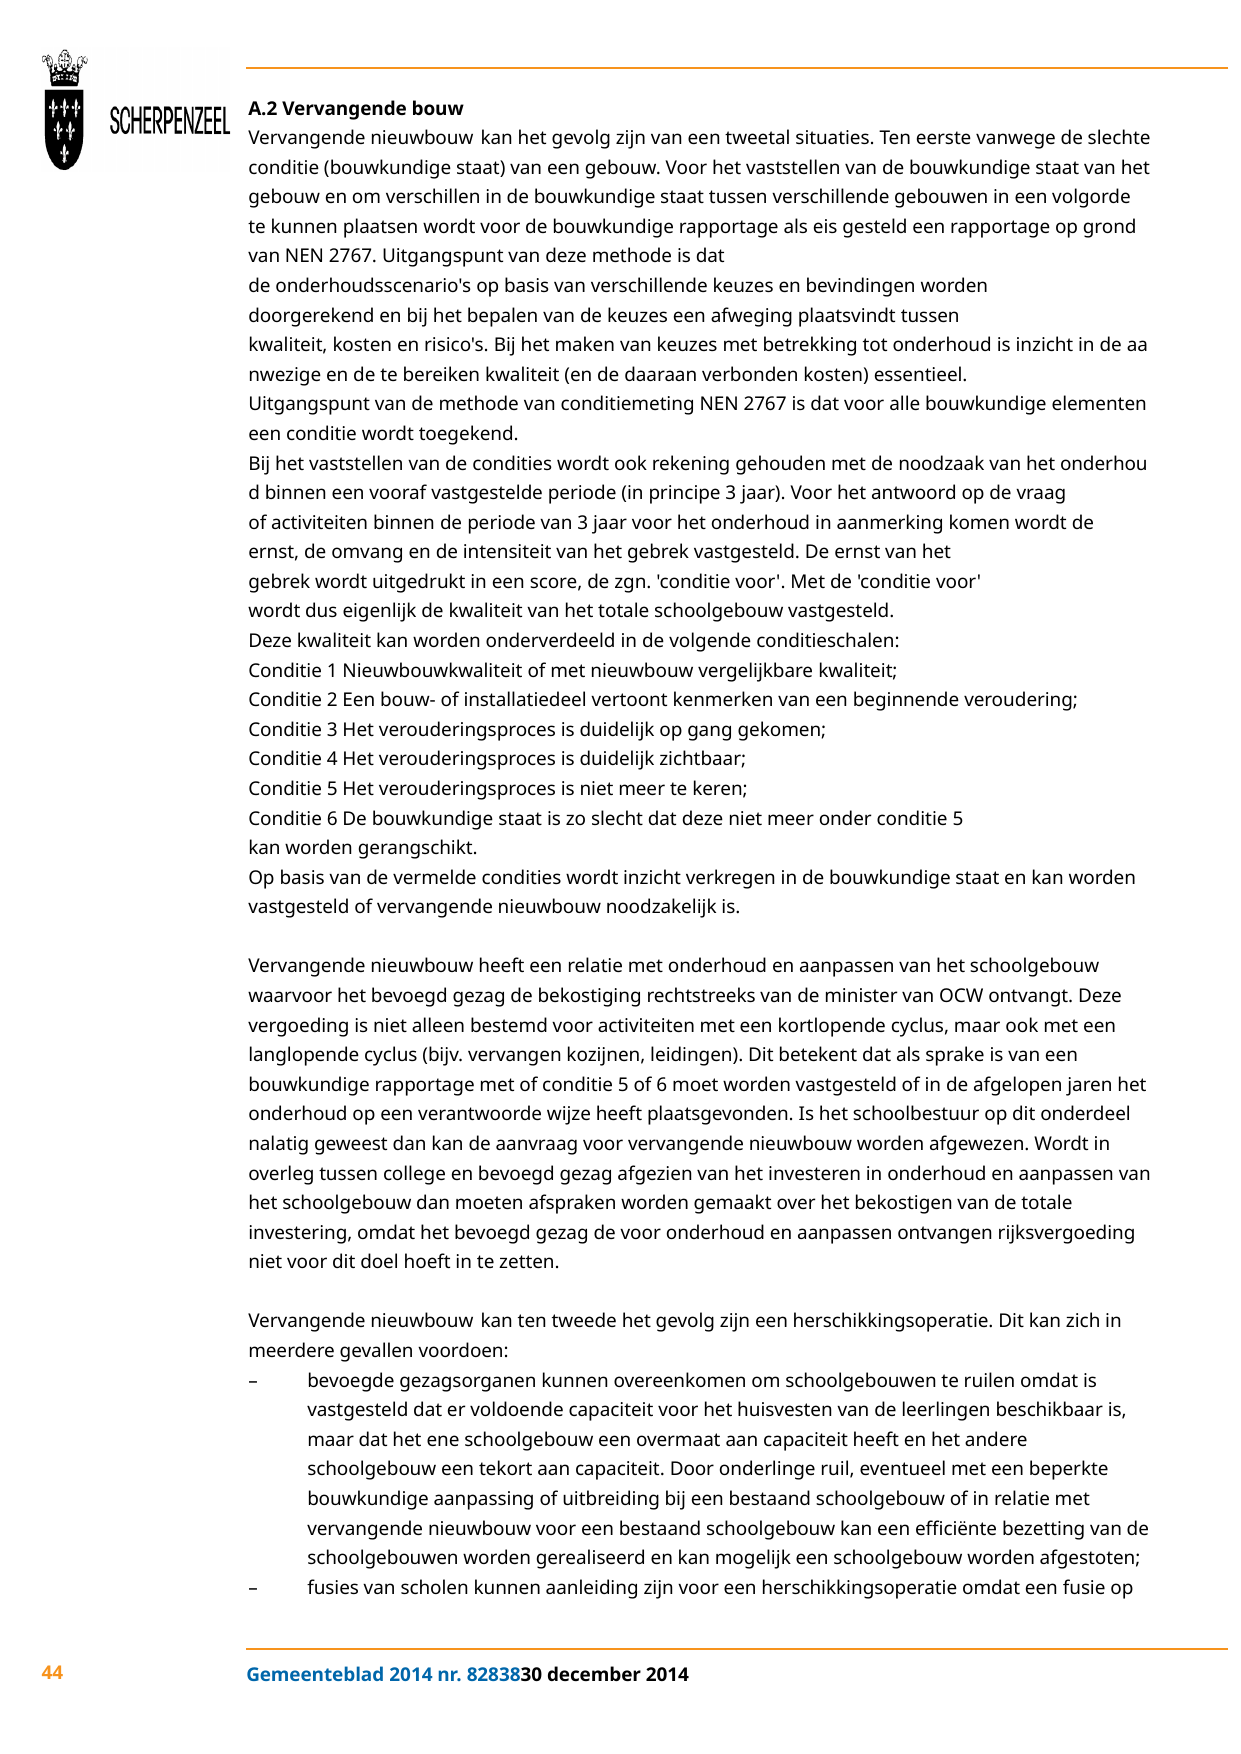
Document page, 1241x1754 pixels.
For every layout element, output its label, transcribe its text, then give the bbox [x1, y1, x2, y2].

text Vervangende nieuwbouw heeft een relatie met onderhoud en aanpassen van het schoolgebouw waarvoor het bevoegd gezag de bekostiging rechtstreeks van de minister van OCW ontvangt. Deze vergoeding is niet alleen bestemd voor activiteiten met een kortlopende cyclus, maar ook met een langlopende cyclus (bijv. vervangen kozijnen, leidingen). Dit betekent dat als sprake is van een bouwkundige rapportage met of conditie 5 of 6 moet worden vastgesteld of in de afgelopen jaren het onderhoud op een verantwoorde wijze heeft plaatsgevonden. Is het schoolbestuur op dit onderdeel nalatig geweest dan kan de aanvraag voor vervangende nieuwbouw worden afgewezen. Wordt in overleg tussen college en bevoegd gezag afgezien van het investeren in onderhoud en aanpassen van het schoolgebouw dan moeten afspraken worden gemaakt over het bekostigen van de totale investering, omdat het bevoegd gezag de voor onderhoud en aanpassen ontvangen rijksvergoeding niet voor dit doel hoeft in te zetten. [248, 953, 1152, 1274]
text Op basis van de vermelde condities wordt inzicht verkregen in de bouwkundige staat en kan worden vastgesteld of vervangende nieuwbouw noodzakelijk is. [248, 864, 1152, 919]
text Conditie 5 Het verouderingsproces is niet meer te keren; [248, 775, 1152, 801]
list bevoegde gezagsorganen kunnen overeenkomen om schoolgebouwen te ruilen omdat is vastgesteld dat er voldoende capaciteit voor het huisvesten van de leerlingen beschikbaar is, maar dat het ene schoolgebouw een overmaat aan capaciteit heeft en het andere schoolgebouw een tekort aan capaciteit. Door onderlinge ruil, eventueel met een beperkte bouwkundige aanpassing of uitbreiding bij een bestaand schoolgebouw of in relatie met vervangende nieuwbouw voor een bestaand schoolgebouw kan een efficiënte bezetting van de schoolgebouwen worden gerealiseerd en kan mogelijk een schoolgebouw worden afgestoten; [248, 1367, 1152, 1570]
picture [41, 47, 231, 172]
text Conditie 2 Een bouw- of installatiedeel vertoont kenmerken van een beginnende veroudering; [248, 686, 1152, 712]
text Conditie 6 De bouwkundige staat is zo slecht dat deze niet meer onder conditie 5 kan worden gerangschikt. [248, 805, 1152, 860]
text Conditie 3 Het verouderingsproces is duidelijk op gang gekomen; [248, 716, 1152, 742]
text A.2 Vervangende bouw [248, 95, 1152, 121]
text Conditie 4 Het verouderingsproces is duidelijk zichtbaar; [248, 746, 1152, 771]
text Vervangende nieuwbouw kan het gevolg zijn van een tweetal situaties. Ten eerste vanwege de slechte conditie (bouwkundige staat) van een gebouw. Voor het vaststellen van de bouwkundige staat van het gebouw en om verschillen in de bouwkundige staat tussen verschillende gebouwen in een volgorde te kunnen plaatsen wordt voor de bouwkundige rapportage als eis gesteld een rapportage op grond van NEN 2767. Uitgangspunt van deze methode is dat de onderhoudsscenario's op basis van verschillende keuzes en bevindingen worden doorgerekend en bij het bepalen van de keuzes een afweging plaatsvindt tussen kwaliteit, kosten en risico's. Bij het maken van keuzes met betrekking tot onderhoud is inzicht in de aanwezige en de te bereiken kwaliteit (en de daaraan verbonden kosten) essentieel. Uitgangspunt van de methode van conditiemeting NEN 2767 is dat voor alle bouwkundige elementen een conditie wordt toegekend. Bij het vaststellen van de condities wordt ook rekening gehouden met de noodzaak van het onderhoud binnen een vooraf vastgestelde periode (in principe 3 jaar). Voor het antwoord op de vraag of activiteiten binnen de periode van 3 jaar voor het onderhoud in aanmerking komen wordt de ernst, de omvang en de intensiteit van het gebrek vastgesteld. De ernst van het gebrek wordt uitgedrukt in een score, de zgn. 'conditie voor'. Met de 'conditie voor' wordt dus eigenlijk de kwaliteit van het totale schoolgebouw vastgesteld. Deze kwaliteit kan worden onderverdeeld in de volgende conditieschalen: [248, 124, 1152, 653]
list fusies van scholen kunnen aanleiding zijn voor een herschikkingsoperatie omdat een fusie op [248, 1574, 1152, 1600]
text Conditie 1 Nieuwbouwkwaliteit of met nieuwbouw vergelijkbare kwaliteit; [248, 657, 1152, 683]
text Vervangende nieuwbouw kan ten tweede het gevolg zijn een herschikkingsoperatie. Dit kan zich in meerdere gevallen voordoen: [248, 1308, 1152, 1363]
